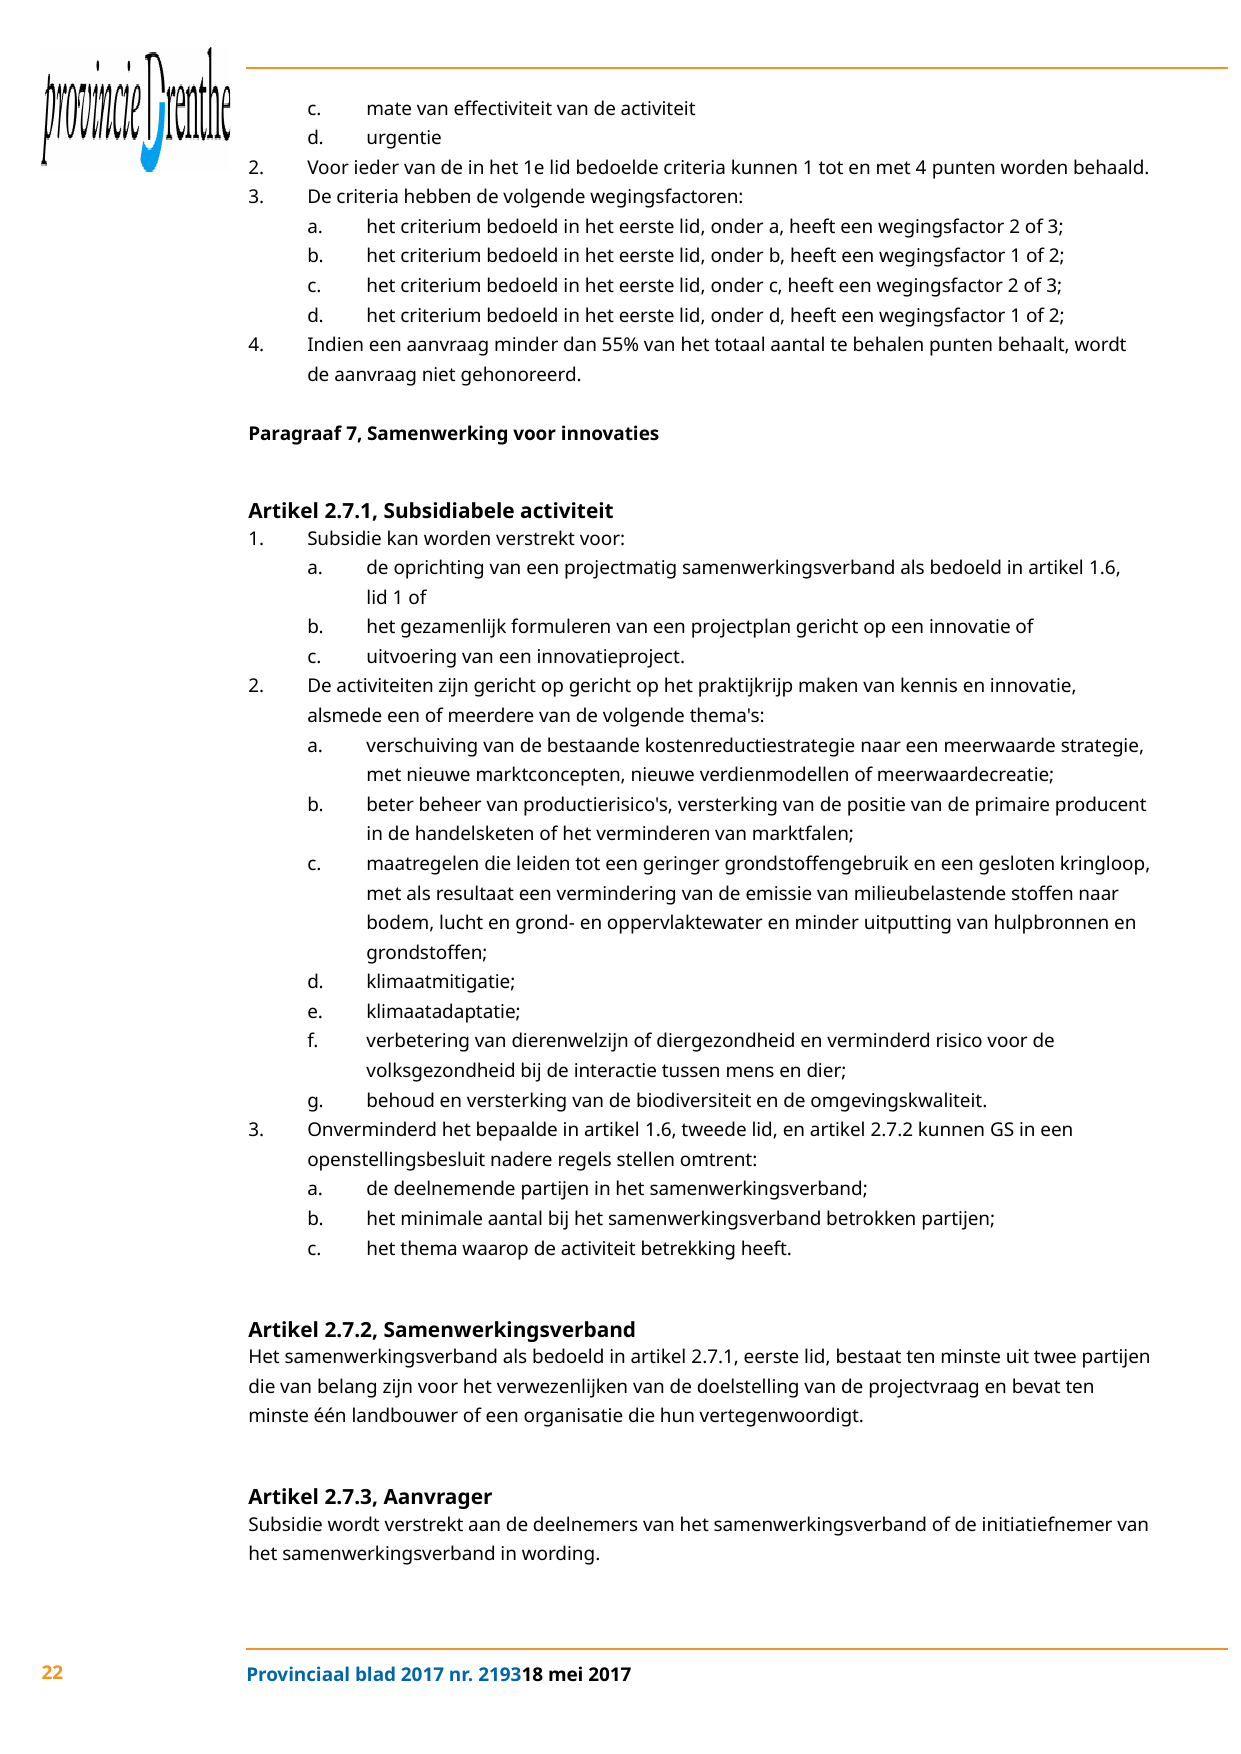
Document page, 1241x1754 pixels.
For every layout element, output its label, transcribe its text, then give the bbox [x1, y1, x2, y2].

list mate van effectiviteit van de activiteit [307, 95, 1152, 121]
list uitvoering van een innovatieproject. [307, 643, 1152, 669]
list De activiteiten zijn gericht op gericht op het praktijkrijp maken van kennis en innovatie, alsmede een of meerdere van de volgende thema's: [248, 673, 1152, 728]
list verschuiving van de bestaande kostenreductiestrategie naar een meerwaarde strategie, met nieuwe marktconcepten, nieuwe verdienmodellen of meerwaardecreatie; [307, 732, 1152, 787]
text Het samenwerkingsverband als bedoeld in artikel 2.7.1, eerste lid, bestaat ten minste uit twee partijen die van belang zijn voor het verwezenlijken van de doelstelling van de projectvraag en bevat ten minste één landbouwer of een organisatie die hun vertegenwoordigt. [248, 1343, 1152, 1428]
list Onverminderd het bepaalde in artikel 1.6, tweede lid, en artikel 2.7.2 kunnen GS in een openstellingsbesluit nadere regels stellen omtrent: [248, 1116, 1152, 1172]
list behoud en versterking van de biodiversiteit en de omgevingskwaliteit. [307, 1087, 1152, 1113]
text Artikel 2.7.2, Samenwerkingsverband [248, 1315, 1152, 1343]
list de oprichting van een projectmatig samenwerkingsverband als bedoeld in artikel 1.6, lid 1 of [307, 554, 1152, 610]
list maatregelen die leiden tot een geringer grondstoffengebruik en een gesloten kringloop, met als resultaat een vermindering van de emissie van milieubelastende stoffen naar bodem, lucht en grond- en oppervlaktewater en minder uitputting van hulpbronnen en grondstoffen; [307, 850, 1152, 965]
list Voor ieder van de in het 1e lid bedoelde criteria kunnen 1 tot en met 4 punten worden behaald. [248, 154, 1152, 180]
list het criterium bedoeld in het eerste lid, onder d, heeft een wegingsfactor 1 of 2; [307, 302, 1152, 328]
text Artikel 2.7.3, Aanvrager [248, 1482, 1152, 1511]
list De criteria hebben de volgende wegingsfactoren: [248, 183, 1152, 209]
list het minimale aantal bij het samenwerkingsverband betrokken partijen; [307, 1205, 1152, 1231]
list verbetering van dierenwelzijn of diergezondheid en verminderd risico voor de volksgezondheid bij de interactie tussen mens en dier; [307, 1028, 1152, 1083]
text Artikel 2.7.1, Subsidiabele activiteit [248, 496, 1152, 525]
list klimaatmitigatie; [307, 968, 1152, 994]
text Subsidie wordt verstrekt aan de deelnemers van het samenwerkingsverband of de initiatiefnemer van het samenwerkingsverband in wording. [248, 1511, 1152, 1566]
list beter beheer van productierisico's, versterking van de positie van de primaire producent in de handelsketen of het verminderen van marktfalen; [307, 791, 1152, 846]
list het gezamenlijk formuleren van een projectplan gericht op een innovatie of [307, 613, 1152, 639]
list Indien een aanvraag minder dan 55% van het totaal aantal te behalen punten behaalt, wordt de aanvraag niet gehonoreerd. [248, 331, 1152, 387]
list urgentie [307, 124, 1152, 150]
list Subsidie kan worden verstrekt voor: [248, 525, 1152, 551]
list de deelnemende partijen in het samenwerkingsverband; [307, 1176, 1152, 1201]
list het criterium bedoeld in het eerste lid, onder a, heeft een wegingsfactor 2 of 3; [307, 213, 1152, 239]
text Paragraaf 7, Samenwerking voor innovaties [248, 420, 1152, 446]
picture [41, 47, 231, 172]
list het thema waarop de activiteit betrekking heeft. [307, 1235, 1152, 1261]
list het criterium bedoeld in het eerste lid, onder b, heeft een wegingsfactor 1 of 2; [307, 243, 1152, 268]
list het criterium bedoeld in het eerste lid, onder c, heeft een wegingsfactor 2 of 3; [307, 272, 1152, 298]
list klimaatadaptatie; [307, 998, 1152, 1024]
